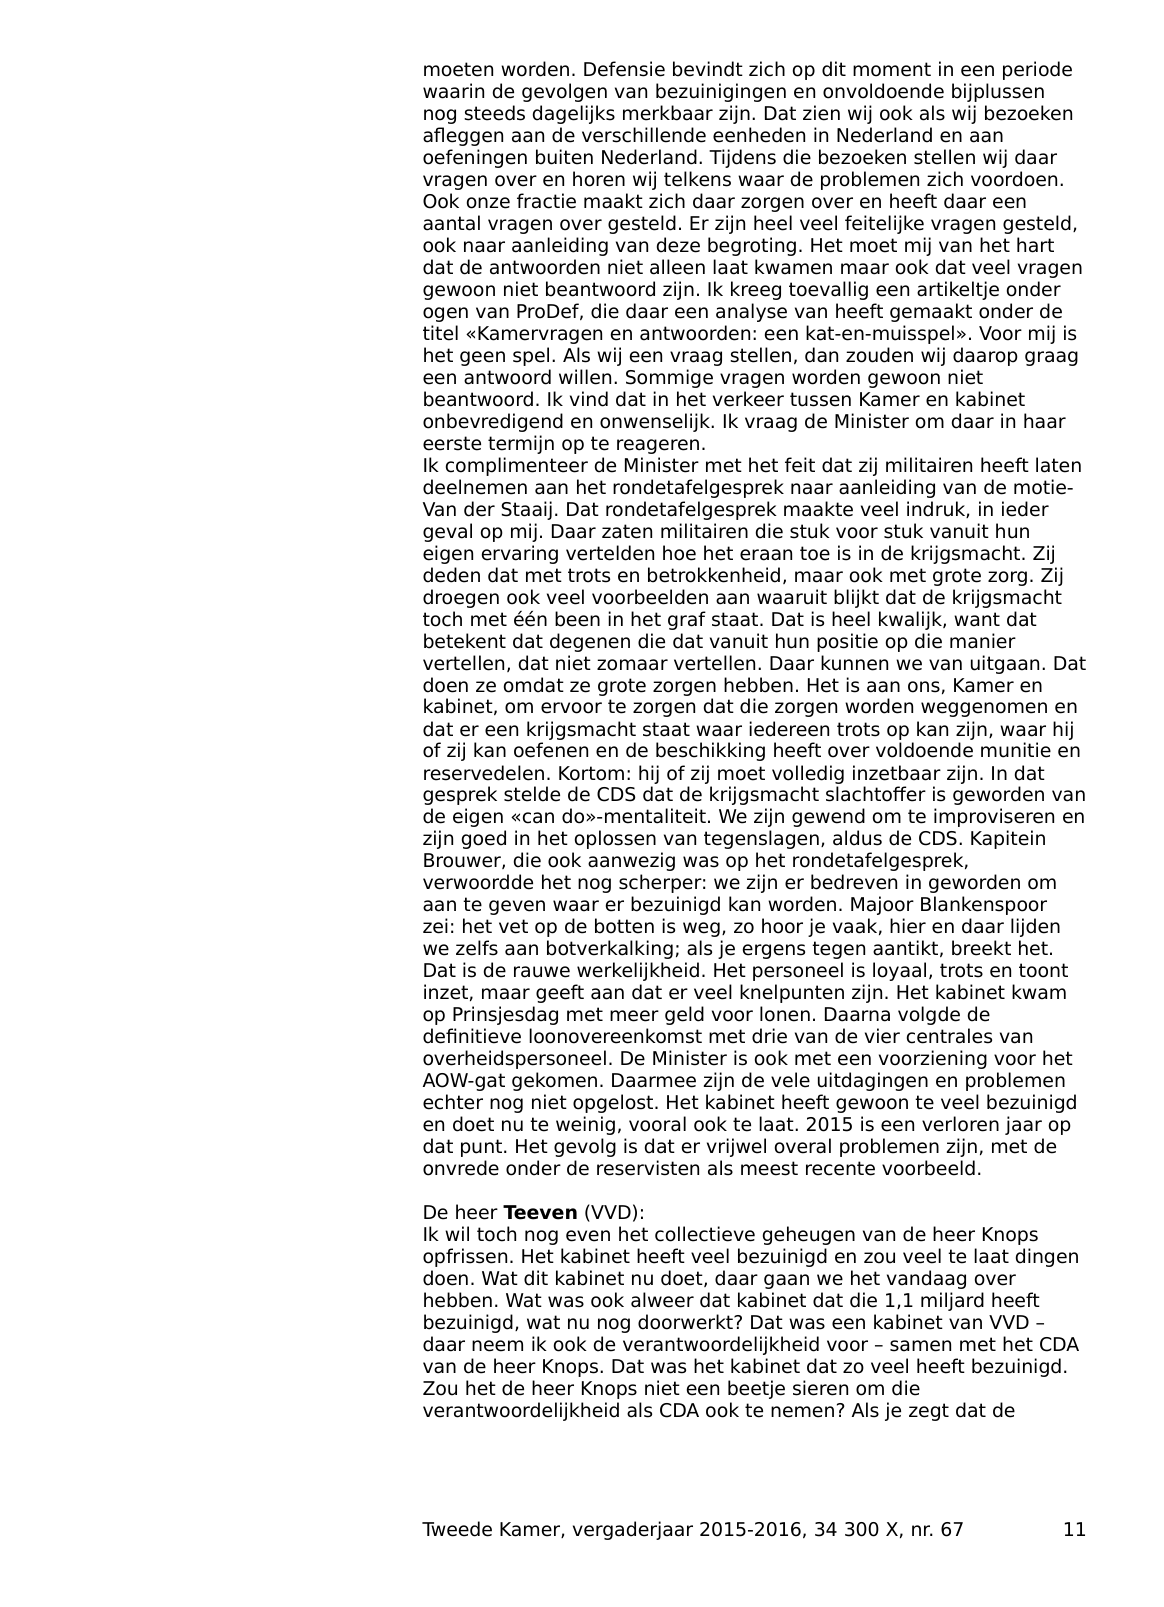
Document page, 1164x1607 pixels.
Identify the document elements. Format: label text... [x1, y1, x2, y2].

text De heer Teeven (VVD): [422, 1202, 1087, 1224]
text Dat is de rauwe werkelijkheid. Het personeel is loyaal, trots en toont inzet, maar geeft aan dat er veel knelpunten zijn. Het kabinet kwam op Prinsjesdag met meer geld voor lonen. Daarna volgde de definitieve loonovereenkomst met drie van de vier centrales van overheidspersoneel. De Minister is ook met een voorziening voor het AOW-gat gekomen. Daarmee zijn de vele uitdagingen en problemen echter nog niet opgelost. Het kabinet heeft gewoon te veel bezuinigd en doet nu te weinig, vooral ook te laat. 2015 is een verloren jaar op dat punt. Het gevolg is dat er vrijwel overal problemen zijn, met de onvrede onder de reservisten als meest recente voorbeeld. [422, 960, 1087, 1180]
text moeten worden. Defensie bevindt zich op dit moment in een periode waarin de gevolgen van bezuinigingen en onvoldoende bijplussen nog steeds dagelijks merkbaar zijn. Dat zien wij ook als wij bezoeken afleggen aan de verschillende eenheden in Nederland en aan oefeningen buiten Nederland. Tijdens die bezoeken stellen wij daar vragen over en horen wij telkens waar de problemen zich voordoen. [422, 59, 1087, 191]
text Ik complimenteer de Minister met het feit dat zij militairen heeft laten deelnemen aan het rondetafelgesprek naar aanleiding van de motie-Van der Staaij. Dat rondetafelgesprek maakte veel indruk, in ieder geval op mij. Daar zaten militairen die stuk voor stuk vanuit hun eigen ervaring vertelden hoe het eraan toe is in de krijgsmacht. Zij deden dat met trots en betrokkenheid, maar ook met grote zorg. Zij droegen ook veel voorbeelden aan waaruit blijkt dat de krijgsmacht toch met één been in het graf staat. Dat is heel kwalijk, want dat betekent dat degenen die dat vanuit hun positie op die manier vertellen, dat niet zomaar vertellen. Daar kunnen we van uitgaan. Dat doen ze omdat ze grote zorgen hebben. Het is aan ons, Kamer en kabinet, om ervoor te zorgen dat die zorgen worden weggenomen en dat er een krijgsmacht staat waar iedereen trots op kan zijn, waar hij of zij kan oefenen en de beschikking heeft over voldoende munitie en reservedelen. Kortom: hij of zij moet volledig inzetbaar zijn. In dat gesprek stelde de CDS dat de krijgsmacht slachtoffer is geworden van de eigen «can do»-mentaliteit. We zijn gewend om te improviseren en zijn goed in het oplossen van tegenslagen, aldus de CDS. Kapitein Brouwer, die ook aanwezig was op het rondetafelgesprek, verwoordde het nog scherper: we zijn er bedreven in geworden om aan te geven waar er bezuinigd kan worden. Majoor Blankenspoor zei: het vet op de botten is weg, zo hoor je vaak, hier en daar lijden we zelfs aan botverkalking; als je ergens tegen aantikt, breekt het. [422, 455, 1087, 960]
text Ook onze fractie maakt zich daar zorgen over en heeft daar een aantal vragen over gesteld. Er zijn heel veel feitelijke vragen gesteld, ook naar aanleiding van deze begroting. Het moet mij van het hart dat de antwoorden niet alleen laat kwamen maar ook dat veel vragen gewoon niet beantwoord zijn. Ik kreeg toevallig een artikeltje onder ogen van ProDef, die daar een analyse van heeft gemaakt onder de titel «Kamervragen en antwoorden: een kat-en-muisspel». Voor mij is het geen spel. Als wij een vraag stellen, dan zouden wij daarop graag een antwoord willen. Sommige vragen worden gewoon niet beantwoord. Ik vind dat in het verkeer tussen Kamer en kabinet onbevredigend en onwenselijk. Ik vraag de Minister om daar in haar eerste termijn op te reageren. [422, 191, 1087, 455]
text Ik wil toch nog even het collectieve geheugen van de heer Knops opfrissen. Het kabinet heeft veel bezuinigd en zou veel te laat dingen doen. Wat dit kabinet nu doet, daar gaan we het vandaag over hebben. Wat was ook alweer dat kabinet dat die 1,1 miljard heeft bezuinigd, wat nu nog doorwerkt? Dat was een kabinet van VVD – daar neem ik ook de verantwoordelijkheid voor – samen met het CDA van de heer Knops. Dat was het kabinet dat zo veel heeft bezuinigd. Zou het de heer Knops niet een beetje sieren om die verantwoordelijkheid als CDA ook te nemen? Als je zegt dat de [422, 1224, 1087, 1422]
